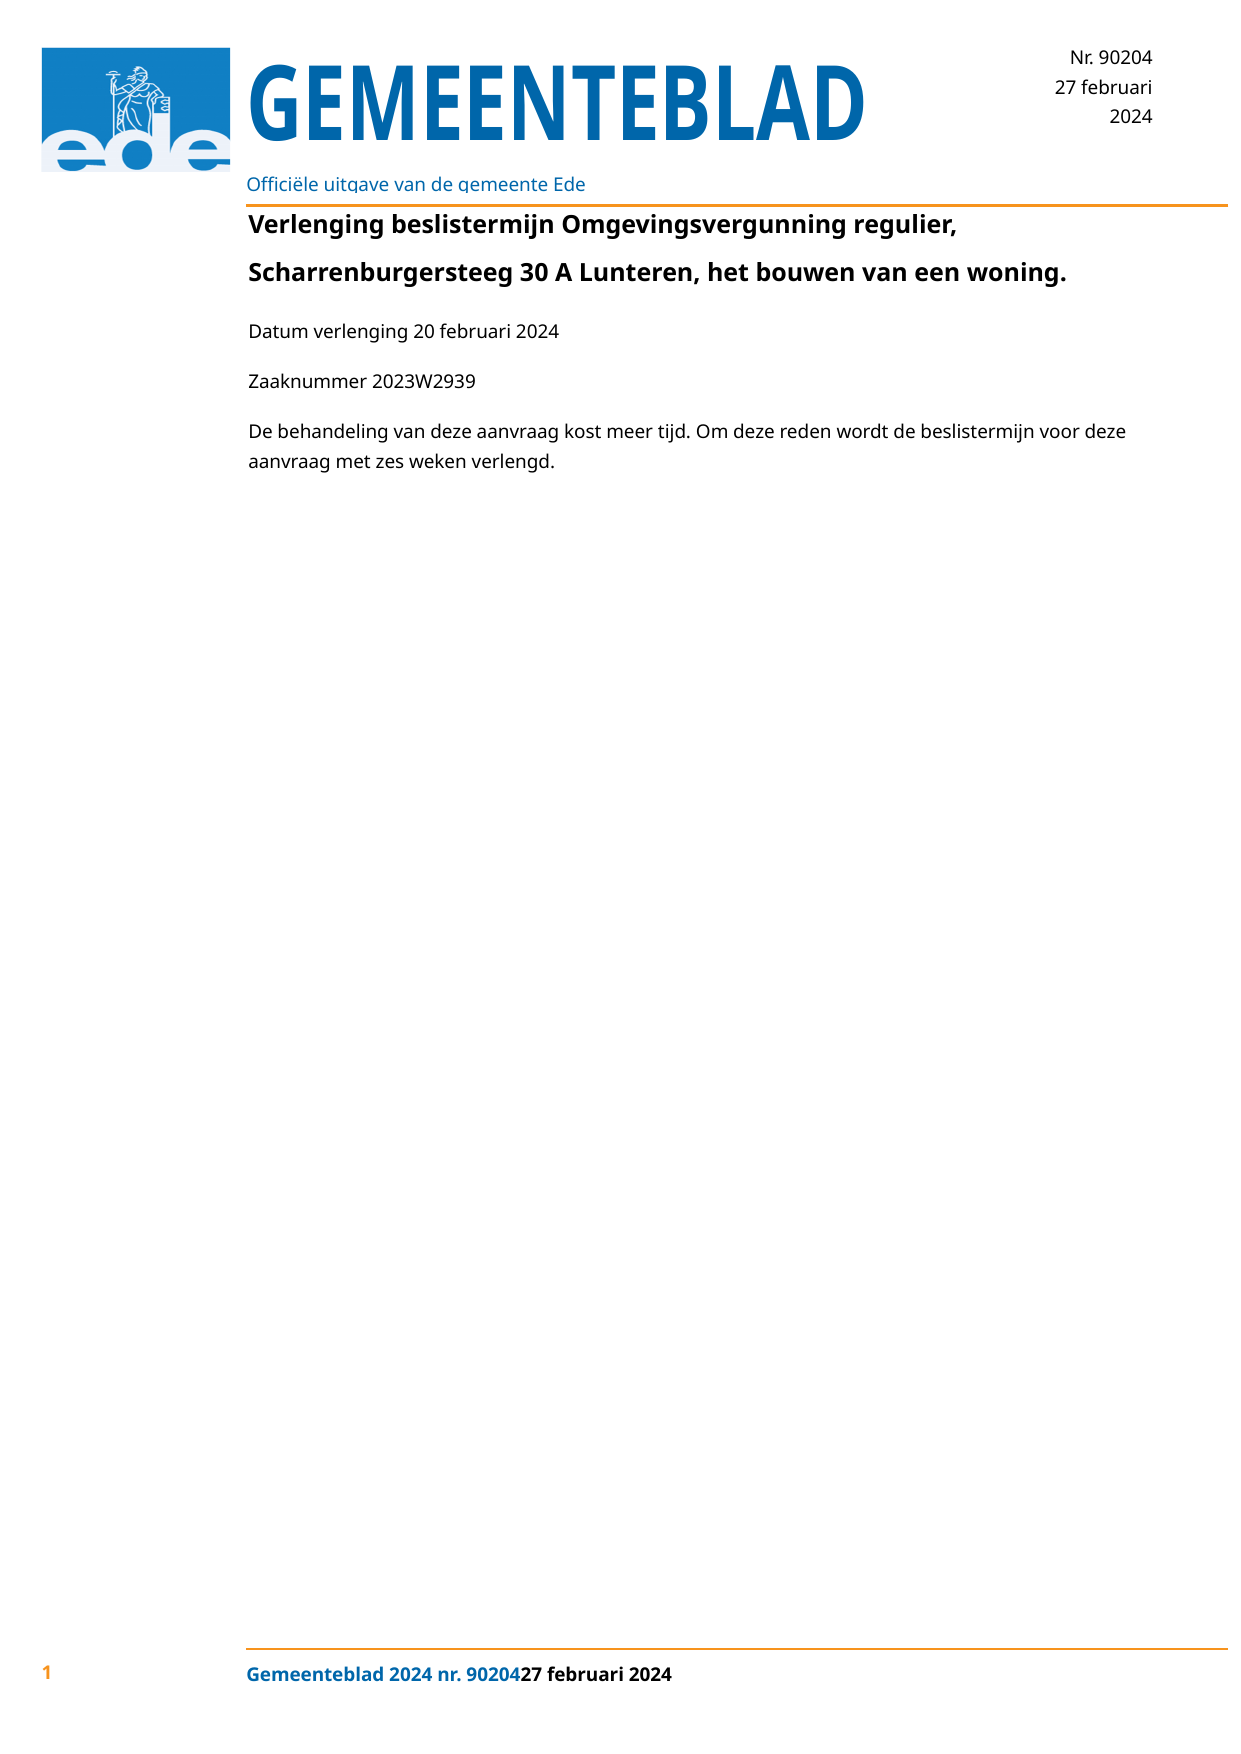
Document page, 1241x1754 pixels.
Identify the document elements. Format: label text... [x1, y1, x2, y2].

text Datum verlenging 20 februari 2024 [248, 318, 1152, 344]
text Verlenging beslistermijn Omgevingsvergunning regulier, Scharrenburgersteeg 30 A Lunteren, het bouwen van een woning. [248, 207, 1152, 288]
picture [41, 47, 231, 172]
text De behandeling van deze aanvraag kost meer tijd. Om deze reden wordt de beslistermijn voor deze aanvraag met zes weken verlengd. [248, 419, 1152, 474]
text Zaaknummer 2023W2939 [248, 368, 1152, 394]
